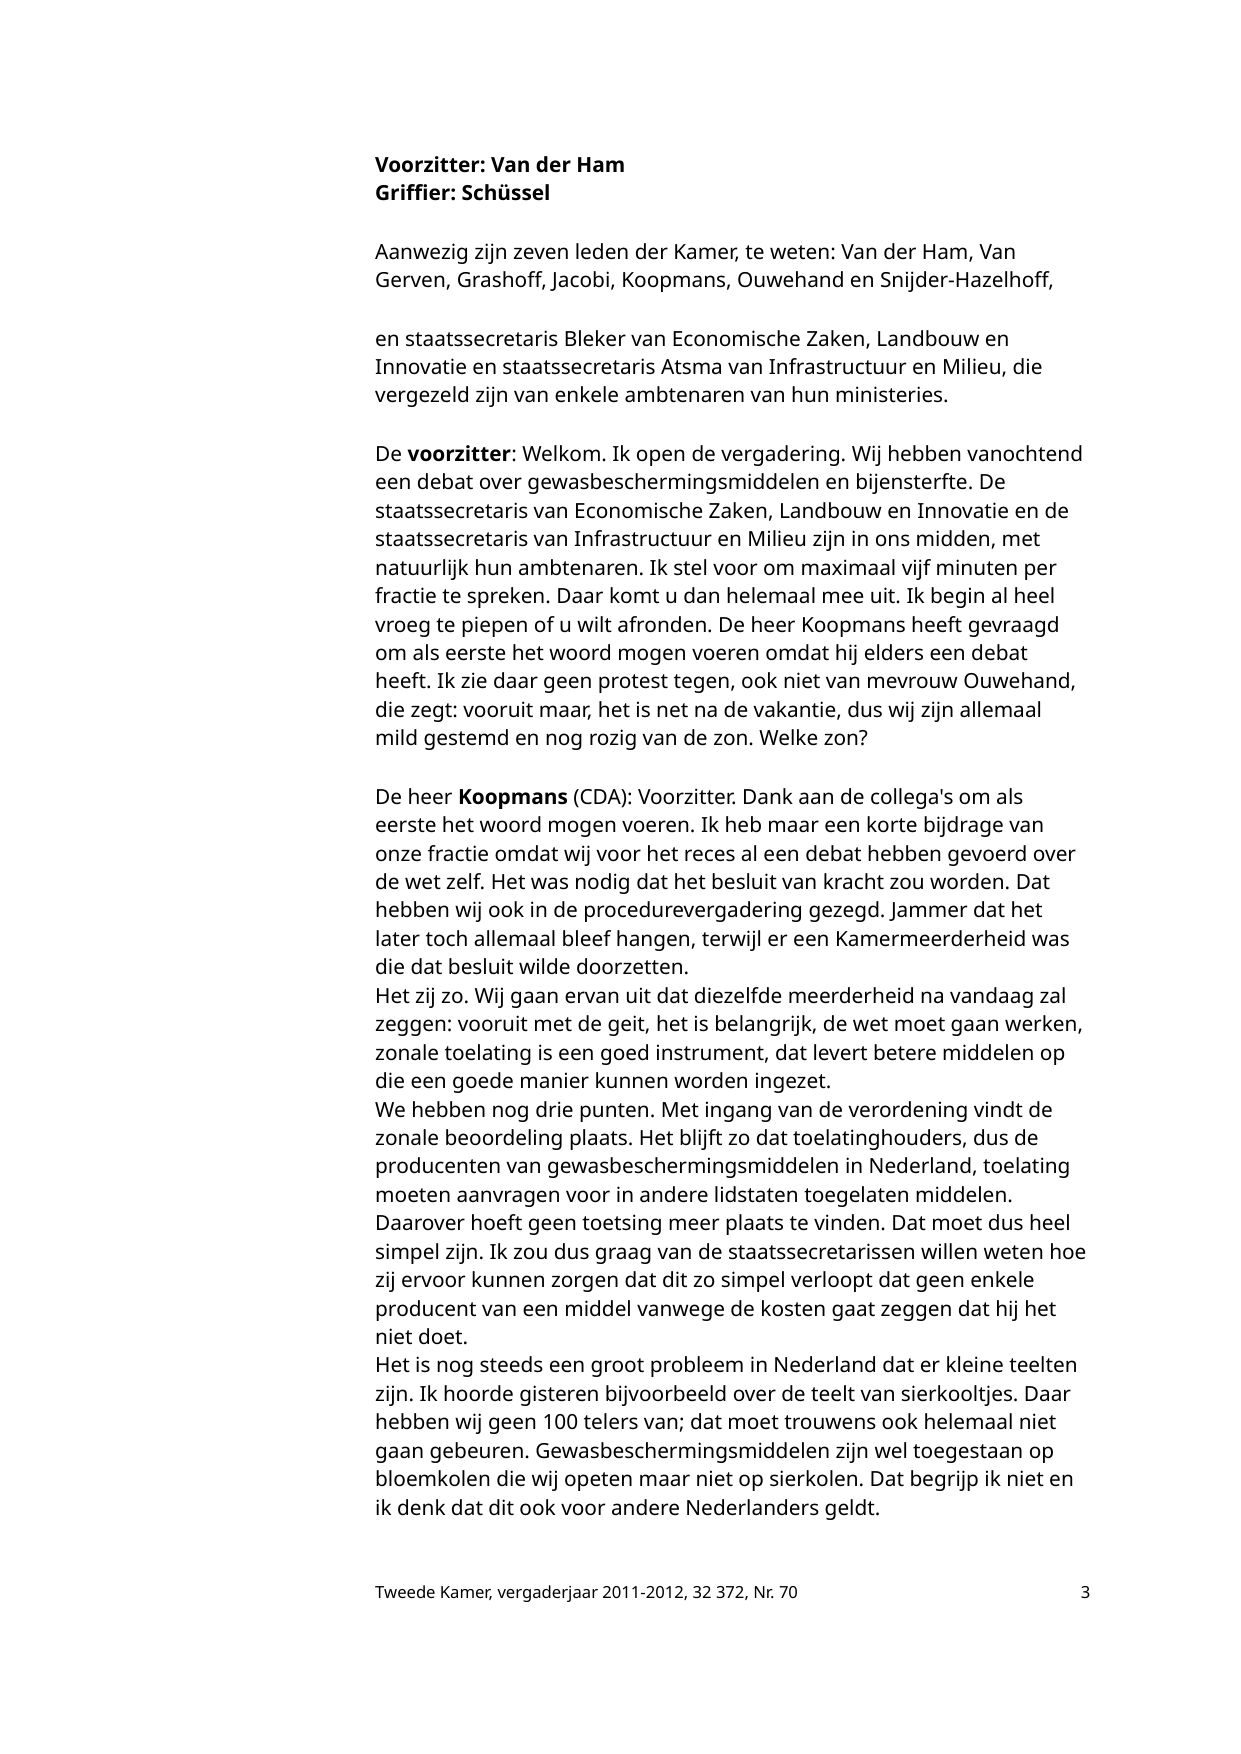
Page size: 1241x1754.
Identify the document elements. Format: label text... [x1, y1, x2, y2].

text We hebben nog drie punten. Met ingang van de verordening vindt de zonale beoordeling plaats. Het blijft zo dat toelatinghouders, dus de producenten van gewasbeschermingsmiddelen in Nederland, toelating moeten aanvragen voor in andere lidstaten toegelaten middelen. Daarover hoeft geen toetsing meer plaats te vinden. Dat moet dus heel simpel zijn. Ik zou dus graag van de staatssecretarissen willen weten hoe zij ervoor kunnen zorgen dat dit zo simpel verloopt dat geen enkele producent van een middel vanwege de kosten gaat zeggen dat hij het niet doet. [375, 1095, 1090, 1351]
text en staatssecretaris Bleker van Economische Zaken, Landbouw en Innovatie en staatssecretaris Atsma van Infrastructuur en Milieu, die vergezeld zijn van enkele ambtenaren van hun ministeries. [375, 324, 1090, 409]
text Griffier: Schüssel [375, 178, 1090, 207]
text De heer Koopmans (CDA): Voorzitter. Dank aan de collega's om als eerste het woord mogen voeren. Ik heb maar een korte bijdrage van onze fractie omdat wij voor het reces al een debat hebben gevoerd over de wet zelf. Het was nodig dat het besluit van kracht zou worden. Dat hebben wij ook in de procedurevergadering gezegd. Jammer dat het later toch allemaal bleef hangen, terwijl er een Kamermeerderheid was die dat besluit wilde doorzetten. [375, 782, 1090, 981]
text Voorzitter: Van der Ham [375, 150, 1090, 178]
text Het zij zo. Wij gaan ervan uit dat diezelfde meerderheid na vandaag zal zeggen: vooruit met de geit, het is belangrijk, de wet moet gaan werken, zonale toelating is een goed instrument, dat levert betere middelen op die een goede manier kunnen worden ingezet. [375, 981, 1090, 1095]
text Het is nog steeds een groot probleem in Nederland dat er kleine teelten zijn. Ik hoorde gisteren bijvoorbeeld over de teelt van sierkooltjes. Daar hebben wij geen 100 telers van; dat moet trouwens ook helemaal niet gaan gebeuren. Gewasbeschermingsmiddelen zijn wel toegestaan op bloemkolen die wij opeten maar niet op sierkolen. Dat begrijp ik niet en ik denk dat dit ook voor andere Nederlanders geldt. [375, 1351, 1090, 1521]
text Aanwezig zijn zeven leden der Kamer, te weten: Van der Ham, Van Gerven, Grashoff, Jacobi, Koopmans, Ouwehand en Snijder-Hazelhoff, [375, 237, 1090, 294]
text De voorzitter: Welkom. Ik open de vergadering. Wij hebben vanochtend een debat over gewasbeschermingsmiddelen en bijensterfte. De staatssecretaris van Economische Zaken, Landbouw en Innovatie en de staatssecretaris van Infrastructuur en Milieu zijn in ons midden, met natuurlijk hun ambtenaren. Ik stel voor om maximaal vijf minuten per fractie te spreken. Daar komt u dan helemaal mee uit. Ik begin al heel vroeg te piepen of u wilt afronden. De heer Koopmans heeft gevraagd om als eerste het woord mogen voeren omdat hij elders een debat heeft. Ik zie daar geen protest tegen, ook niet van mevrouw Ouwehand, die zegt: vooruit maar, het is net na de vakantie, dus wij zijn allemaal mild gestemd en nog rozig van de zon. Welke zon? [375, 439, 1090, 752]
